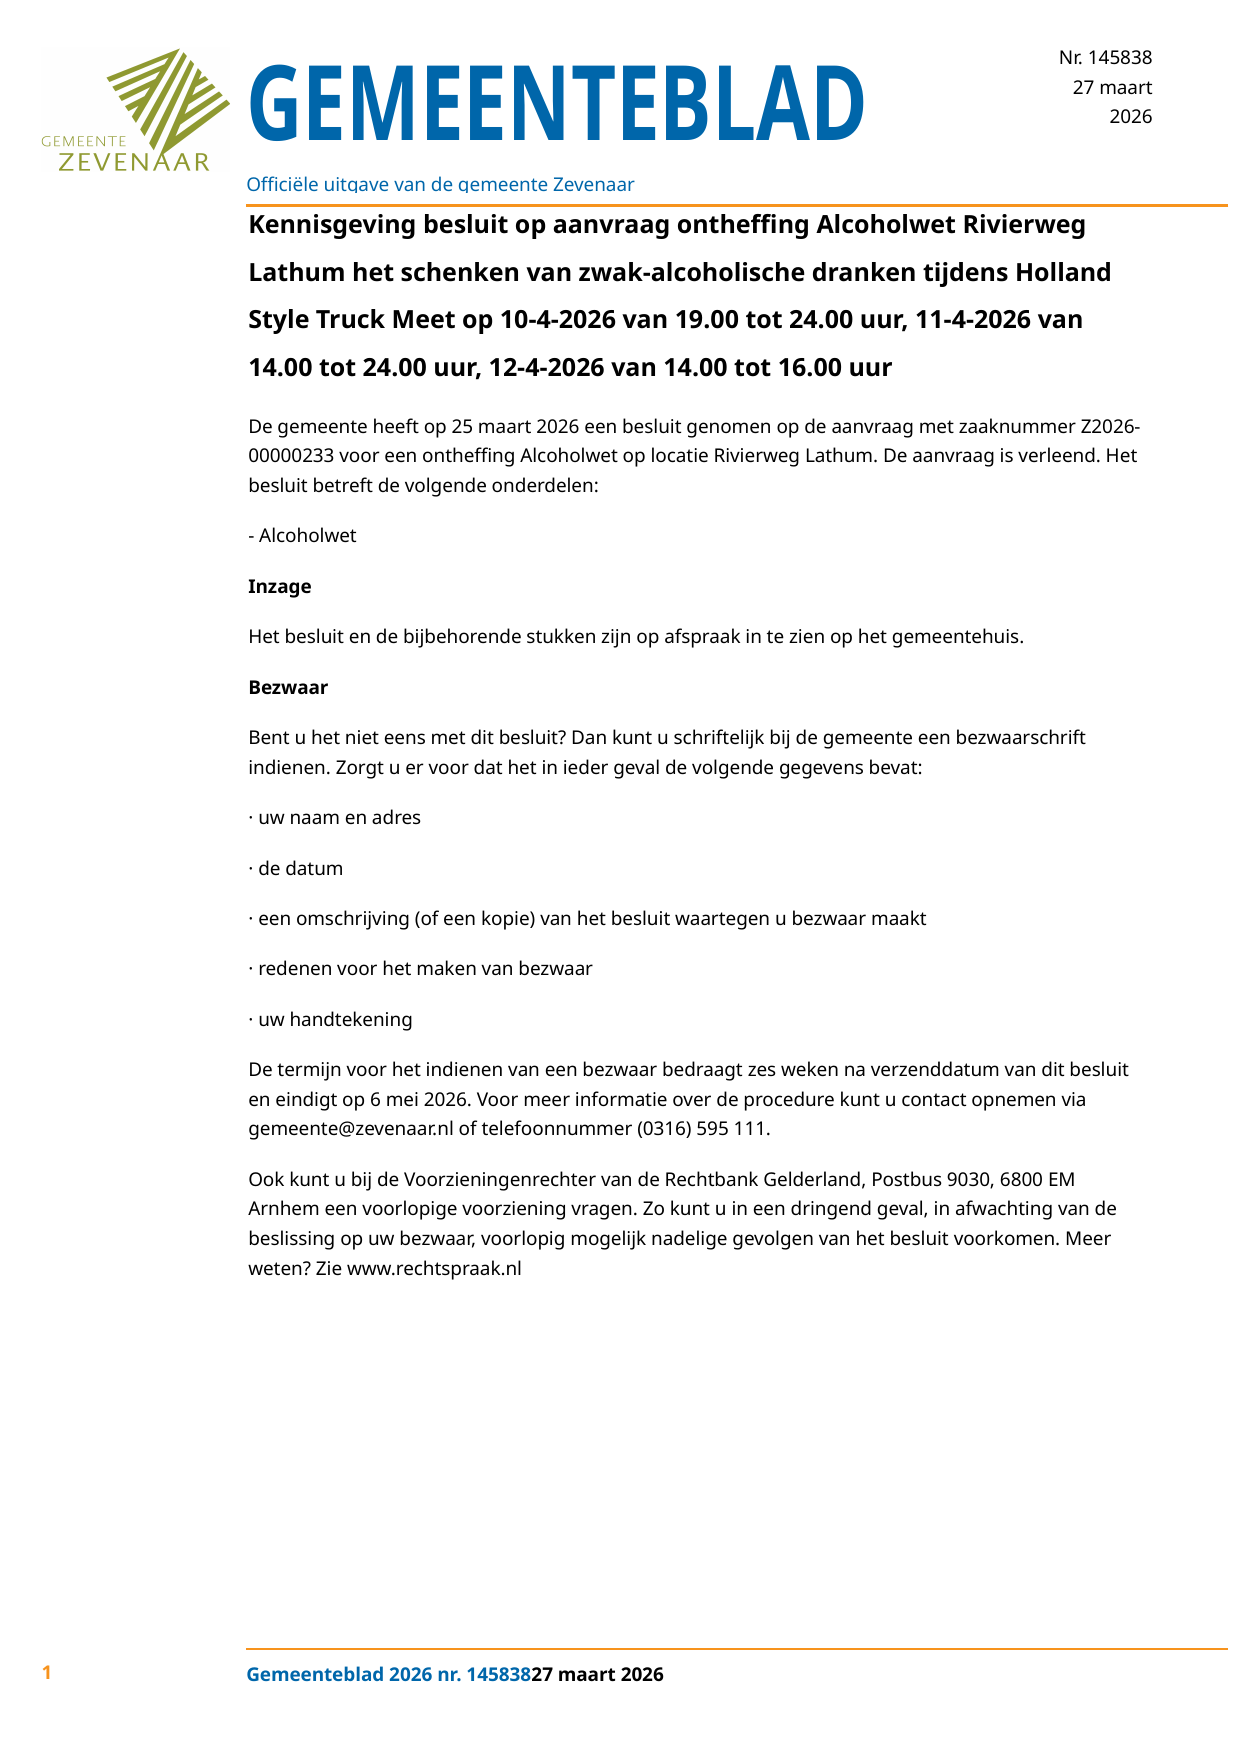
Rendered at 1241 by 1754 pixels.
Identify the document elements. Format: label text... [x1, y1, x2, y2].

text Bezwaar [248, 674, 1152, 700]
text Het besluit en de bijbehorende stukken zijn op afspraak in te zien op het gemeentehuis. [248, 623, 1152, 649]
text · de datum [248, 855, 1152, 881]
text De termijn voor het indienen van een bezwaar bedraagt zes weken na verzenddatum van dit besluit en eindigt op 6 mei 2026. Voor meer informatie over de procedure kunt u contact opnemen via gemeente@zevenaar.nl of telefoonnummer (0316) 595 111. [248, 1056, 1152, 1141]
text · uw handtekening [248, 1006, 1152, 1032]
text · redenen voor het maken van bezwaar [248, 956, 1152, 981]
text · uw naam en adres [248, 804, 1152, 830]
text Bent u het niet eens met dit besluit? Dan kunt u schriftelijk bij de gemeente een bezwaarschrift indienen. Zorgt u er voor dat het in ieder geval de volgende gegevens bevat: [248, 724, 1152, 780]
text - Alcoholwet [248, 523, 1152, 548]
text Inzage [248, 573, 1152, 599]
text Kennisgeving besluit op aanvraag ontheffing Alcoholwet Rivierweg Lathum het schenken van zwak-alcoholische dranken tijdens Holland Style Truck Meet op 10-4-2026 van 19.00 tot 24.00 uur, 11-4-2026 van 14.00 tot 24.00 uur, 12-4-2026 van 14.00 tot 16.00 uur [248, 207, 1152, 384]
text · een omschrijving (of een kopie) van het besluit waartegen u bezwaar maakt [248, 905, 1152, 931]
picture [41, 47, 231, 172]
text De gemeente heeft op 25 maart 2026 een besluit genomen op de aanvraag met zaaknummer Z2026-00000233 voor een ontheffing Alcoholwet op locatie Rivierweg Lathum. De aanvraag is verleend. Het besluit betreft de volgende onderdelen: [248, 413, 1152, 498]
text Ook kunt u bij de Voorzieningenrechter van de Rechtbank Gelderland, Postbus 9030, 6800 EM Arnhem een voorlopige voorziening vragen. Zo kunt u in een dringend geval, in afwachting van de beslissing op uw bezwaar, voorlopig mogelijk nadelige gevolgen van het besluit voorkomen. Meer weten? Zie www.rechtspraak.nl [248, 1166, 1152, 1281]
